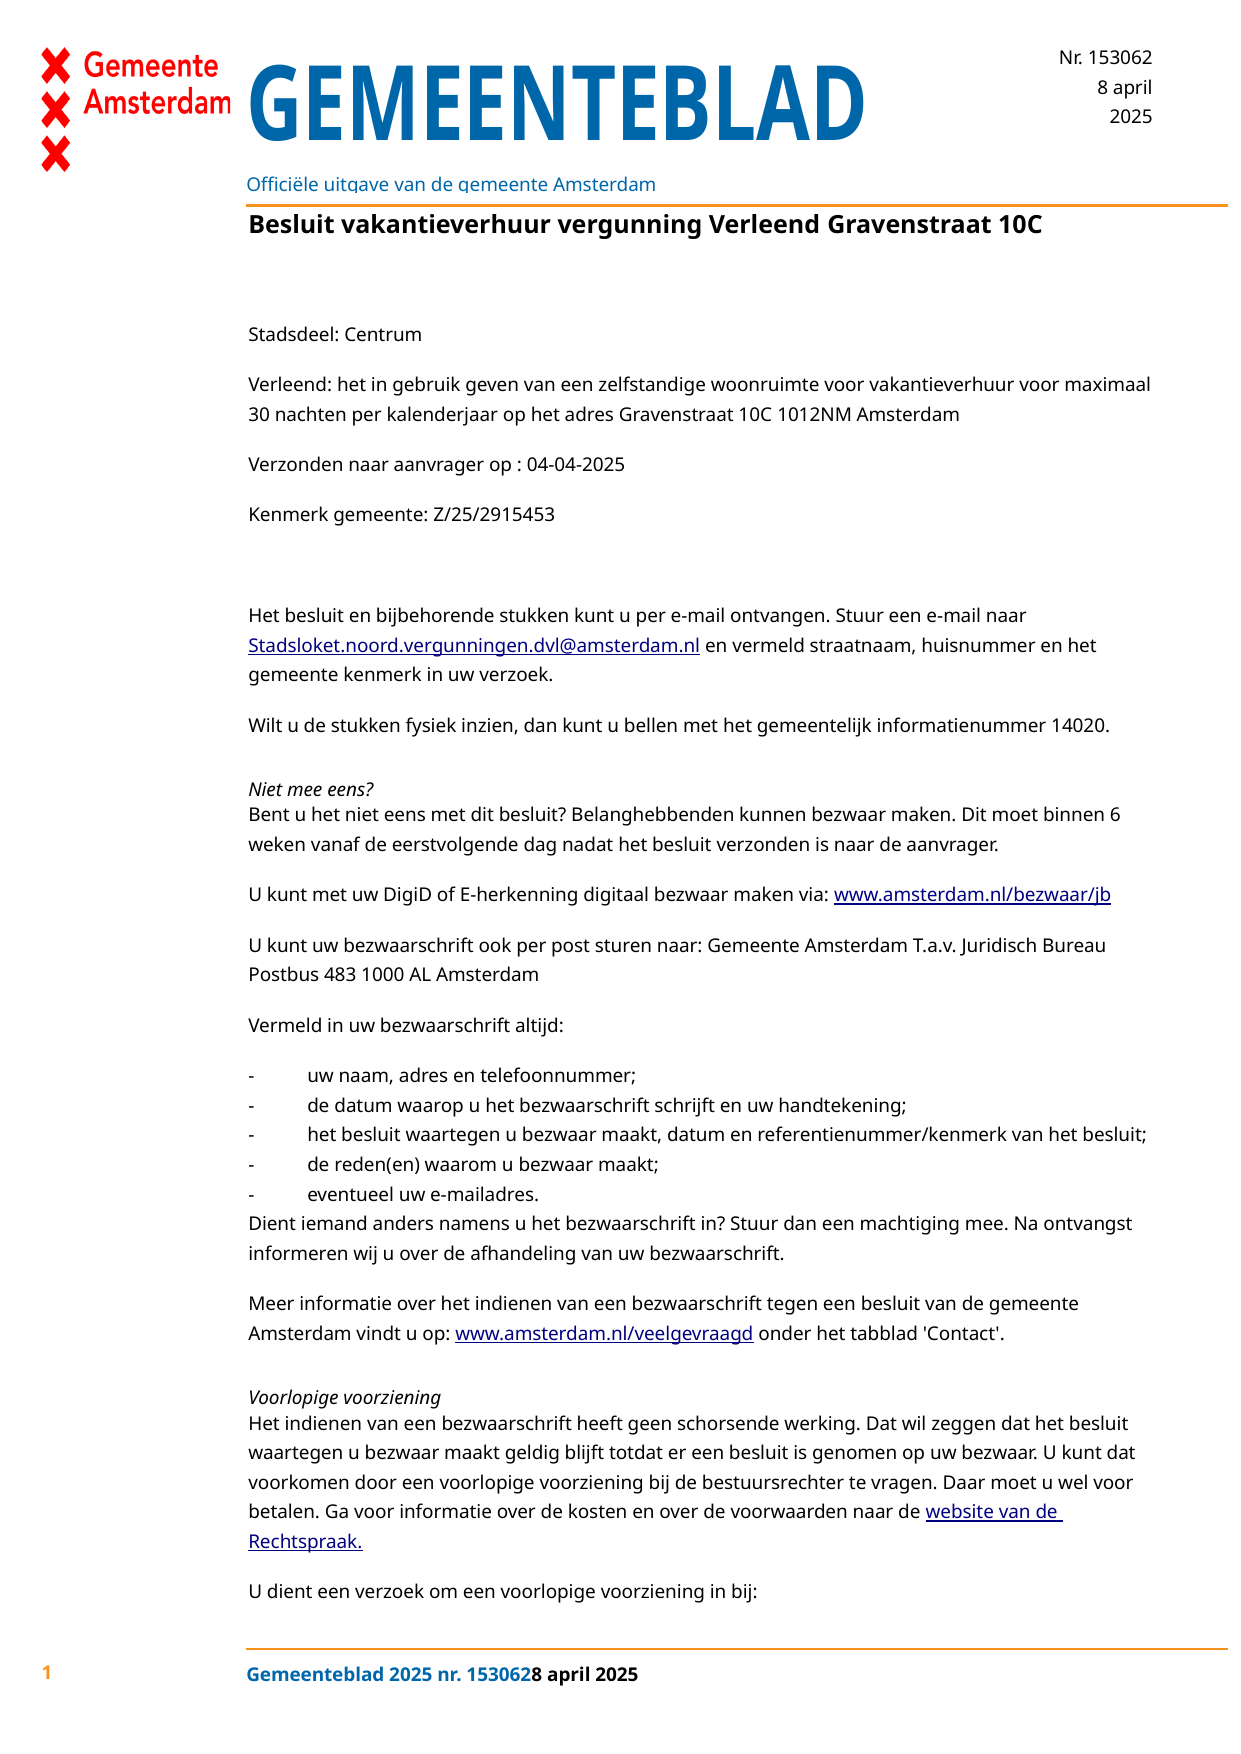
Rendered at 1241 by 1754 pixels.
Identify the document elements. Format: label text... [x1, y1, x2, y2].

text U kunt uw bezwaarschrift ook per post sturen naar: Gemeente Amsterdam T.a.v. Juridisch Bureau Postbus 483 1000 AL Amsterdam [248, 932, 1152, 987]
text Besluit vakantieverhuur vergunning Verleend Gravenstraat 10C [248, 207, 1152, 241]
list de datum waarop u het bezwaarschrift schrijft en uw handtekening; [248, 1092, 1152, 1118]
text Dient iemand anders namens u het bezwaarschrift in? Stuur dan een machtiging mee. Na ontvangst informeren wij u over de afhandeling van uw bezwaarschrift. [248, 1210, 1152, 1266]
text U dient een verzoek om een voorlopige voorziening in bij: [248, 1578, 1152, 1604]
text Kenmerk gemeente: Z/25/2915453 [248, 502, 1152, 527]
text Verzonden naar aanvrager op : 04-04-2025 [248, 451, 1152, 477]
text Het indienen van een bezwaarschrift heeft geen schorsende werking. Dat wil zeggen dat het besluit waartegen u bezwaar maakt geldig blijft totdat er een besluit is genomen op uw bezwaar. U kunt dat voorkomen door een voorlopige voorziening bij de bestuursrechter te vragen. Daar moet u wel voor betalen. Ga voor informatie over de kosten en over de voorwaarden naar de website van de Rechtspraak. [248, 1410, 1152, 1554]
text Het besluit en bijbehorende stukken kunt u per e-mail ontvangen. Stuur een e-mail naar Stadsloket.noord.vergunningen.dvl@amsterdam.nl en vermeld straatnaam, huisnummer en het gemeente kenmerk in uw verzoek. [248, 602, 1152, 687]
list eventueel uw e-mailadres. [248, 1181, 1152, 1207]
text Verleend: het in gebruik geven van een zelfstandige woonruimte voor vakantieverhuur voor maximaal 30 nachten per kalenderjaar op het adres Gravenstraat 10C 1012NM Amsterdam [248, 371, 1152, 426]
list het besluit waartegen u bezwaar maakt, datum en referentienummer/kenmerk van het besluit; [248, 1122, 1152, 1147]
list de reden(en) waarom u bezwaar maakt; [248, 1151, 1152, 1177]
text Stadsdeel: Centrum [248, 321, 1152, 346]
text Wilt u de stukken fysiek inzien, dan kunt u bellen met het gemeentelijk informatienummer 14020. [248, 712, 1152, 738]
list uw naam, adres en telefoonnummer; [248, 1062, 1152, 1088]
text Voorlopige voorziening [248, 1384, 1152, 1410]
text Vermeld in uw bezwaarschrift altijd: [248, 1012, 1152, 1038]
text U kunt met uw DigiD of E-herkenning digitaal bezwaar maken via: www.amsterdam.nl/bezwaar/jb [248, 882, 1152, 907]
text Bent u het niet eens met dit besluit? Belanghebbenden kunnen bezwaar maken. Dit moet binnen 6 weken vanaf de eerstvolgende dag nadat het besluit verzonden is naar de aanvrager. [248, 802, 1152, 857]
picture [41, 47, 231, 172]
text Meer informatie over het indienen van een bezwaarschrift tegen een besluit van de gemeente Amsterdam vindt u op: www.amsterdam.nl/veelgevraagd onder het tabblad 'Contact'. [248, 1290, 1152, 1346]
text Niet mee eens? [248, 776, 1152, 802]
